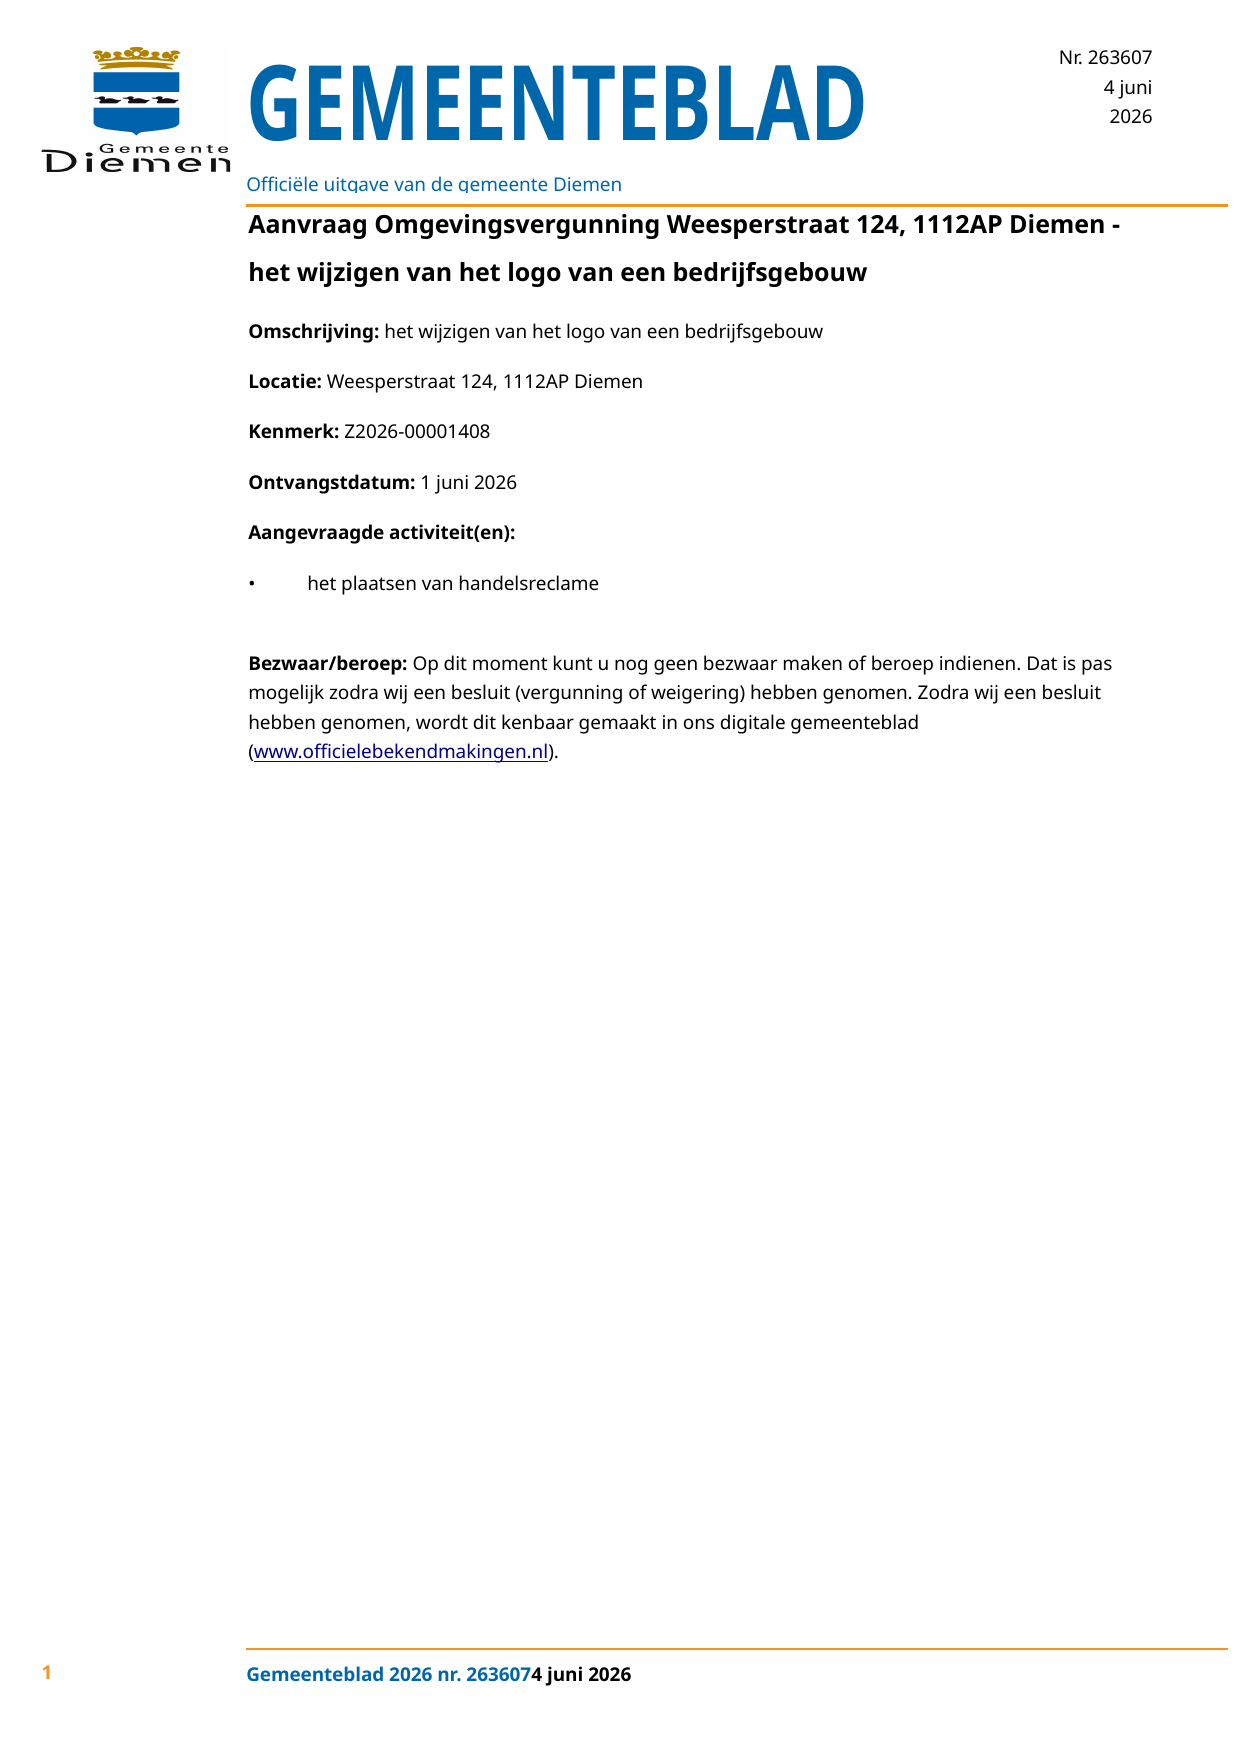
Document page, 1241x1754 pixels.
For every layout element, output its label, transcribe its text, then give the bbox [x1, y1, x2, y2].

text Aanvraag Omgevingsvergunning Weesperstraat 124, 1112AP Diemen - het wijzigen van het logo van een bedrijfsgebouw [248, 207, 1152, 288]
text Locatie: Weesperstraat 124, 1112AP Diemen [248, 368, 1152, 394]
text Bezwaar/beroep: Op dit moment kunt u nog geen bezwaar maken of beroep indienen. Dat is pas mogelijk zodra wij een besluit (vergunning of weigering) hebben genomen. Zodra wij een besluit hebben genomen, wordt dit kenbaar gemaakt in ons digitale gemeenteblad (www.officielebekendmakingen.nl). [248, 650, 1152, 764]
text Aangevraagde activiteit(en): [248, 519, 1152, 545]
list het plaatsen van handelsreclame [248, 570, 1152, 596]
text Omschrijving: het wijzigen van het logo van een bedrijfsgebouw [248, 318, 1152, 344]
text Ontvangstdatum: 1 juni 2026 [248, 469, 1152, 495]
picture [41, 47, 231, 172]
text Kenmerk: Z2026-00001408 [248, 419, 1152, 444]
